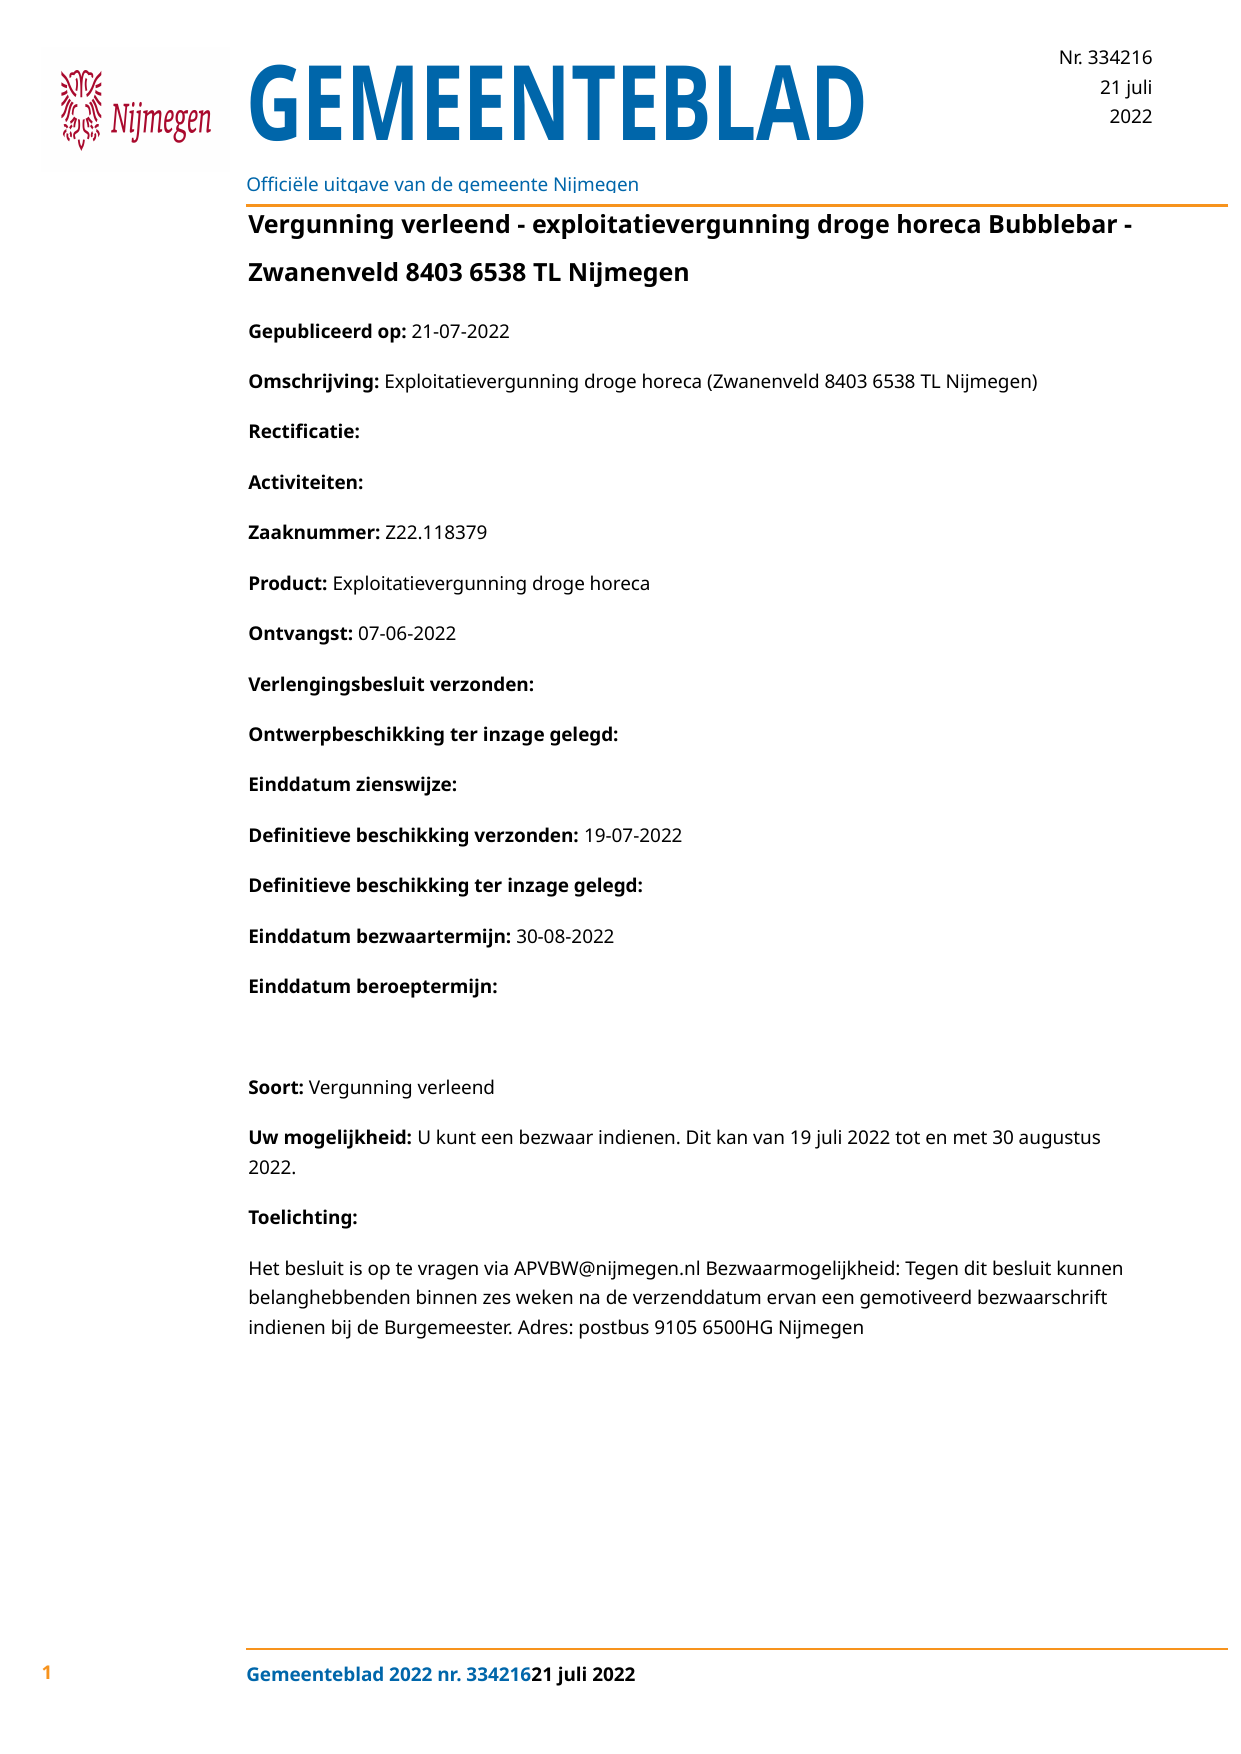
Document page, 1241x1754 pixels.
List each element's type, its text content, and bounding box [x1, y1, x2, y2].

text Einddatum bezwaartermijn: 30-08-2022 [248, 923, 1152, 949]
text Toelichting: [248, 1204, 1152, 1230]
text Rectificatie: [248, 419, 1152, 444]
text Activiteiten: [248, 469, 1152, 495]
text Omschrijving: Exploitatievergunning droge horeca (Zwanenveld 8403 6538 TL Nijmegen) [248, 368, 1152, 394]
text Zaaknummer: Z22.118379 [248, 519, 1152, 545]
picture [41, 47, 231, 172]
text Definitieve beschikking verzonden: 19-07-2022 [248, 822, 1152, 848]
text Ontwerpbeschikking ter inzage gelegd: [248, 721, 1152, 747]
text Soort: Vergunning verleend [248, 1074, 1152, 1100]
text Definitieve beschikking ter inzage gelegd: [248, 872, 1152, 898]
text Gepubliceerd op: 21-07-2022 [248, 318, 1152, 344]
text Einddatum zienswijze: [248, 772, 1152, 797]
text Uw mogelijkheid: U kunt een bezwaar indienen. Dit kan van 19 juli 2022 tot en met 30 augustus 2022. [248, 1124, 1152, 1180]
text Vergunning verleend - exploitatievergunning droge horeca Bubblebar - Zwanenveld 8403 6538 TL Nijmegen [248, 207, 1152, 288]
text Ontvangst: 07-06-2022 [248, 620, 1152, 646]
text Verlengingsbesluit verzonden: [248, 671, 1152, 697]
text Einddatum beroeptermijn: [248, 973, 1152, 999]
text Het besluit is op te vragen via APVBW@nijmegen.nl Bezwaarmogelijkheid: Tegen dit besluit kunnen belanghebbenden binnen zes weken na de verzenddatum ervan een gemotiveerd bezwaarschrift indienen bij de Burgemeester. Adres: postbus 9105 6500HG Nijmegen [248, 1255, 1152, 1340]
text Product: Exploitatievergunning droge horeca [248, 570, 1152, 596]
